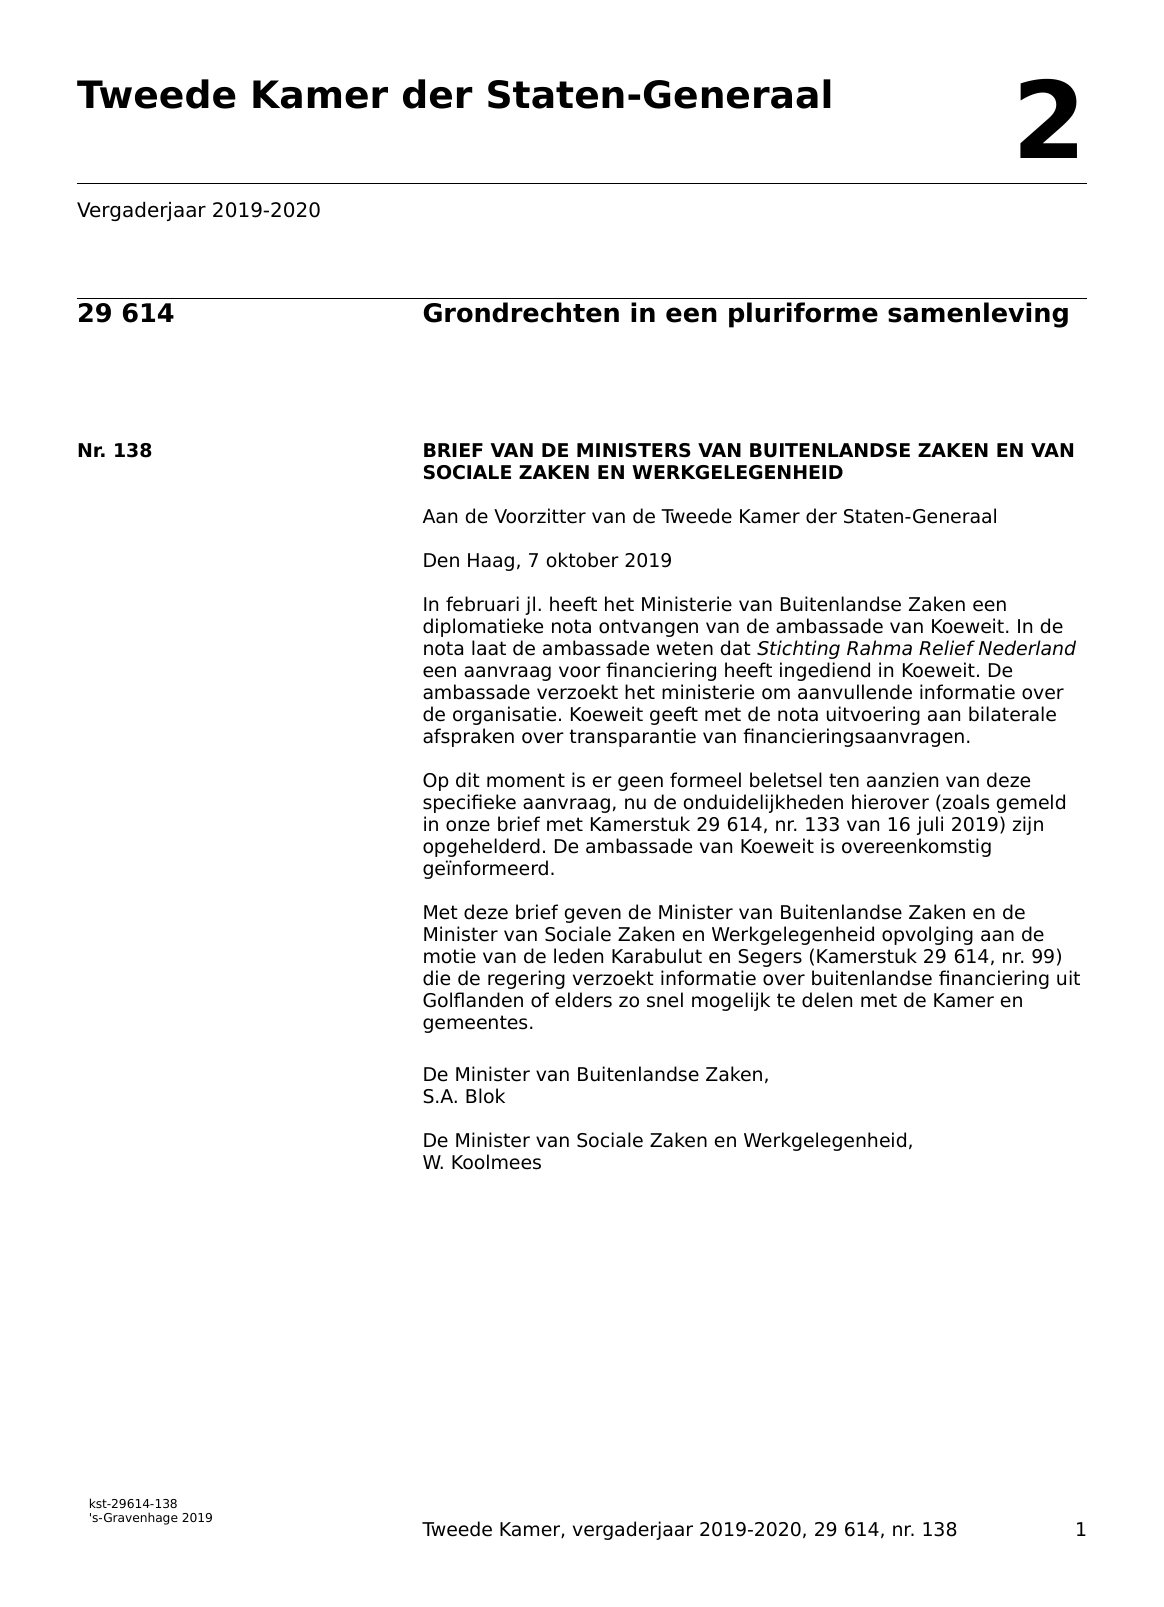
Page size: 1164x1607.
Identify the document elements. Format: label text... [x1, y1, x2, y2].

table_header 2 [886, 59, 1087, 183]
text In februari jl. heeft het Ministerie van Buitenlandse Zaken een diplomatieke nota ontvangen van de ambassade van Koeweit. In de nota laat de ambassade weten dat Stichting Rahma Relief Nederland een aanvraag voor financiering heeft ingediend in Koeweit. De ambassade verzoekt het ministerie om aanvullende informatie over de organisatie. Koeweit geeft met de nota uitvoering aan bilaterale afspraken over transparantie van financieringsaanvragen. [422, 594, 1087, 748]
text De Minister van Buitenlandse Zaken, S.A. Blok [422, 1064, 1087, 1108]
text 's-Gravenhage 2019 [88, 1511, 323, 1525]
subtitle 29 614 Grondrechten in een pluriforme samenleving [77, 299, 1087, 329]
text kst-29614-138 [88, 1497, 323, 1511]
text Met deze brief geven de Minister van Buitenlandse Zaken en de Minister van Sociale Zaken en Werkgelegenheid opvolging aan de motie van de leden Karabulut en Segers (Kamerstuk 29 614, nr. 99) die de regering verzoekt informatie over buitenlandse financiering uit Golflanden of elders zo snel mogelijk te delen met de Kamer en gemeentes. [422, 902, 1087, 1034]
table_header Tweede Kamer der Staten-Generaal [77, 59, 886, 183]
subtitle Nr. 138 BRIEF VAN DE MINISTERS VAN BUITENLANDSE ZAKEN EN VAN SOCIALE ZAKEN EN WERKGELEGENHEID [77, 440, 1087, 484]
text De Minister van Sociale Zaken en Werkgelegenheid, W. Koolmees [422, 1130, 1087, 1174]
text Op dit moment is er geen formeel beletsel ten aanzien van deze specifieke aanvraag, nu de onduidelijkheden hierover (zoals gemeld in onze brief met Kamerstuk 29 614, nr. 133 van 16 juli 2019) zijn opgehelderd. De ambassade van Koeweit is overeenkomstig geïnformeerd. [422, 770, 1087, 880]
text Den Haag, 7 oktober 2019 [422, 550, 1087, 572]
text Aan de Voorzitter van de Tweede Kamer der Staten-Generaal [422, 506, 1087, 528]
table_cell Vergaderjaar 2019-2020 [77, 184, 1087, 298]
